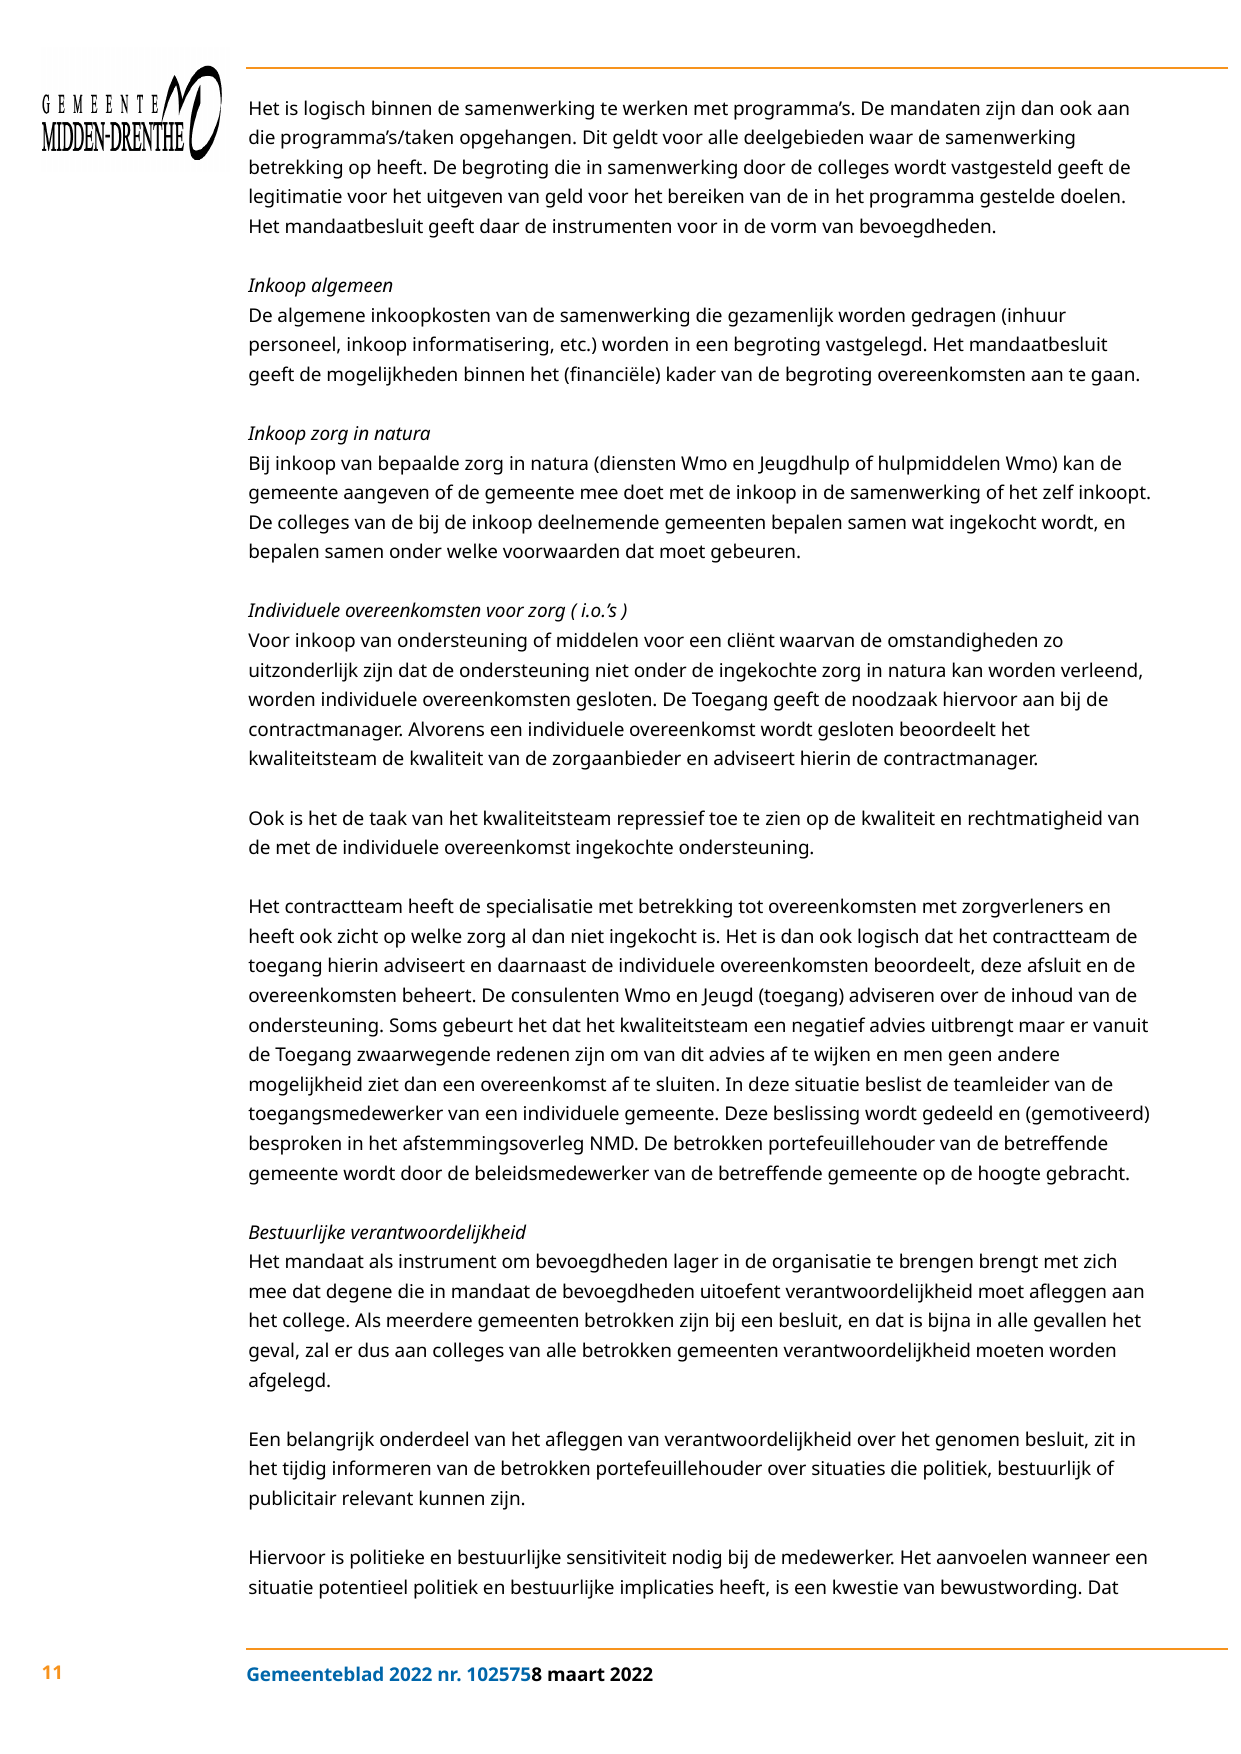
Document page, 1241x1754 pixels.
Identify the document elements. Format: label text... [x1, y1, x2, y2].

text Ook is het de taak van het kwaliteitsteam repressief toe te zien op de kwaliteit en rechtmatigheid van de met de individuele overeenkomst ingekochte ondersteuning. [248, 805, 1152, 860]
text Hiervoor is politieke en bestuurlijke sensitiviteit nodig bij de medewerker. Het aanvoelen wanneer een situatie potentieel politiek en bestuurlijke implicaties heeft, is een kwestie van bewustwording. Dat [248, 1544, 1152, 1600]
text Inkoop zorg in natura [248, 420, 1152, 446]
text Het mandaat als instrument om bevoegdheden lager in de organisatie te brengen brengt met zich mee dat degene die in mandaat de bevoegdheden uitoefent verantwoordelijkheid moet afleggen aan het college. Als meerdere gemeenten betrokken zijn bij een besluit, en dat is bijna in alle gevallen het geval, zal er dus aan colleges van alle betrokken gemeenten verantwoordelijkheid moeten worden afgelegd. [248, 1248, 1152, 1393]
text Het is logisch binnen de samenwerking te werken met programma’s. De mandaten zijn dan ook aan die programma’s/taken opgehangen. Dit geldt voor alle deelgebieden waar de samenwerking betrekking op heeft. De begroting die in samenwerking door de colleges wordt vastgesteld geeft de legitimatie voor het uitgeven van geld voor het bereiken van de in het programma gestelde doelen. Het mandaatbesluit geeft daar de instrumenten voor in de vorm van bevoegdheden. [248, 95, 1152, 239]
text Voor inkoop van ondersteuning of middelen voor een cliënt waarvan de omstandigheden zo uitzonderlijk zijn dat de ondersteuning niet onder de ingekochte zorg in natura kan worden verleend, worden individuele overeenkomsten gesloten. De Toegang geeft de noodzaak hiervoor aan bij de contractmanager. Alvorens een individuele overeenkomst wordt gesloten beoordeelt het kwaliteitsteam de kwaliteit van de zorgaanbieder en adviseert hierin de contractmanager. [248, 627, 1152, 771]
text Individuele overeenkomsten voor zorg ( i.o.’s ) [248, 598, 1152, 623]
text De algemene inkoopkosten van de samenwerking die gezamenlijk worden gedragen (inhuur personeel, inkoop informatisering, etc.) worden in een begroting vastgelegd. Het mandaatbesluit geeft de mogelijkheden binnen het (financiële) kader van de begroting overeenkomsten aan te gaan. [248, 302, 1152, 387]
text Een belangrijk onderdeel van het afleggen van verantwoordelijkheid over het genomen besluit, zit in het tijdig informeren van de betrokken portefeuillehouder over situaties die politiek, bestuurlijk of publicitair relevant kunnen zijn. [248, 1426, 1152, 1511]
text Inkoop algemeen [248, 272, 1152, 298]
text Bestuurlijke verantwoordelijkheid [248, 1219, 1152, 1245]
text Het contractteam heeft de specialisatie met betrekking tot overeenkomsten met zorgverleners en heeft ook zicht op welke zorg al dan niet ingekocht is. Het is dan ook logisch dat het contractteam de toegang hierin adviseert en daarnaast de individuele overeenkomsten beoordeelt, deze afsluit en de overeenkomsten beheert. De consulenten Wmo en Jeugd (toegang) adviseren over de inhoud van de ondersteuning. Soms gebeurt het dat het kwaliteitsteam een negatief advies uitbrengt maar er vanuit de Toegang zwaarwegende redenen zijn om van dit advies af te wijken en men geen andere mogelijkheid ziet dan een overeenkomst af te sluiten. In deze situatie beslist de teamleider van de toegangsmedewerker van een individuele gemeente. Deze beslissing wordt gedeeld en (gemotiveerd) besproken in het afstemmingsoverleg NMD. De betrokken portefeuillehouder van de betreffende gemeente wordt door de beleidsmedewerker van de betreffende gemeente op de hoogte gebracht. [248, 893, 1152, 1186]
text Bij inkoop van bepaalde zorg in natura (diensten Wmo en Jeugdhulp of hulpmiddelen Wmo) kan de gemeente aangeven of de gemeente mee doet met de inkoop in de samenwerking of het zelf inkoopt. De colleges van de bij de inkoop deelnemende gemeenten bepalen samen wat ingekocht wordt, en bepalen samen onder welke voorwaarden dat moet gebeuren. [248, 450, 1152, 564]
picture [41, 47, 231, 172]
